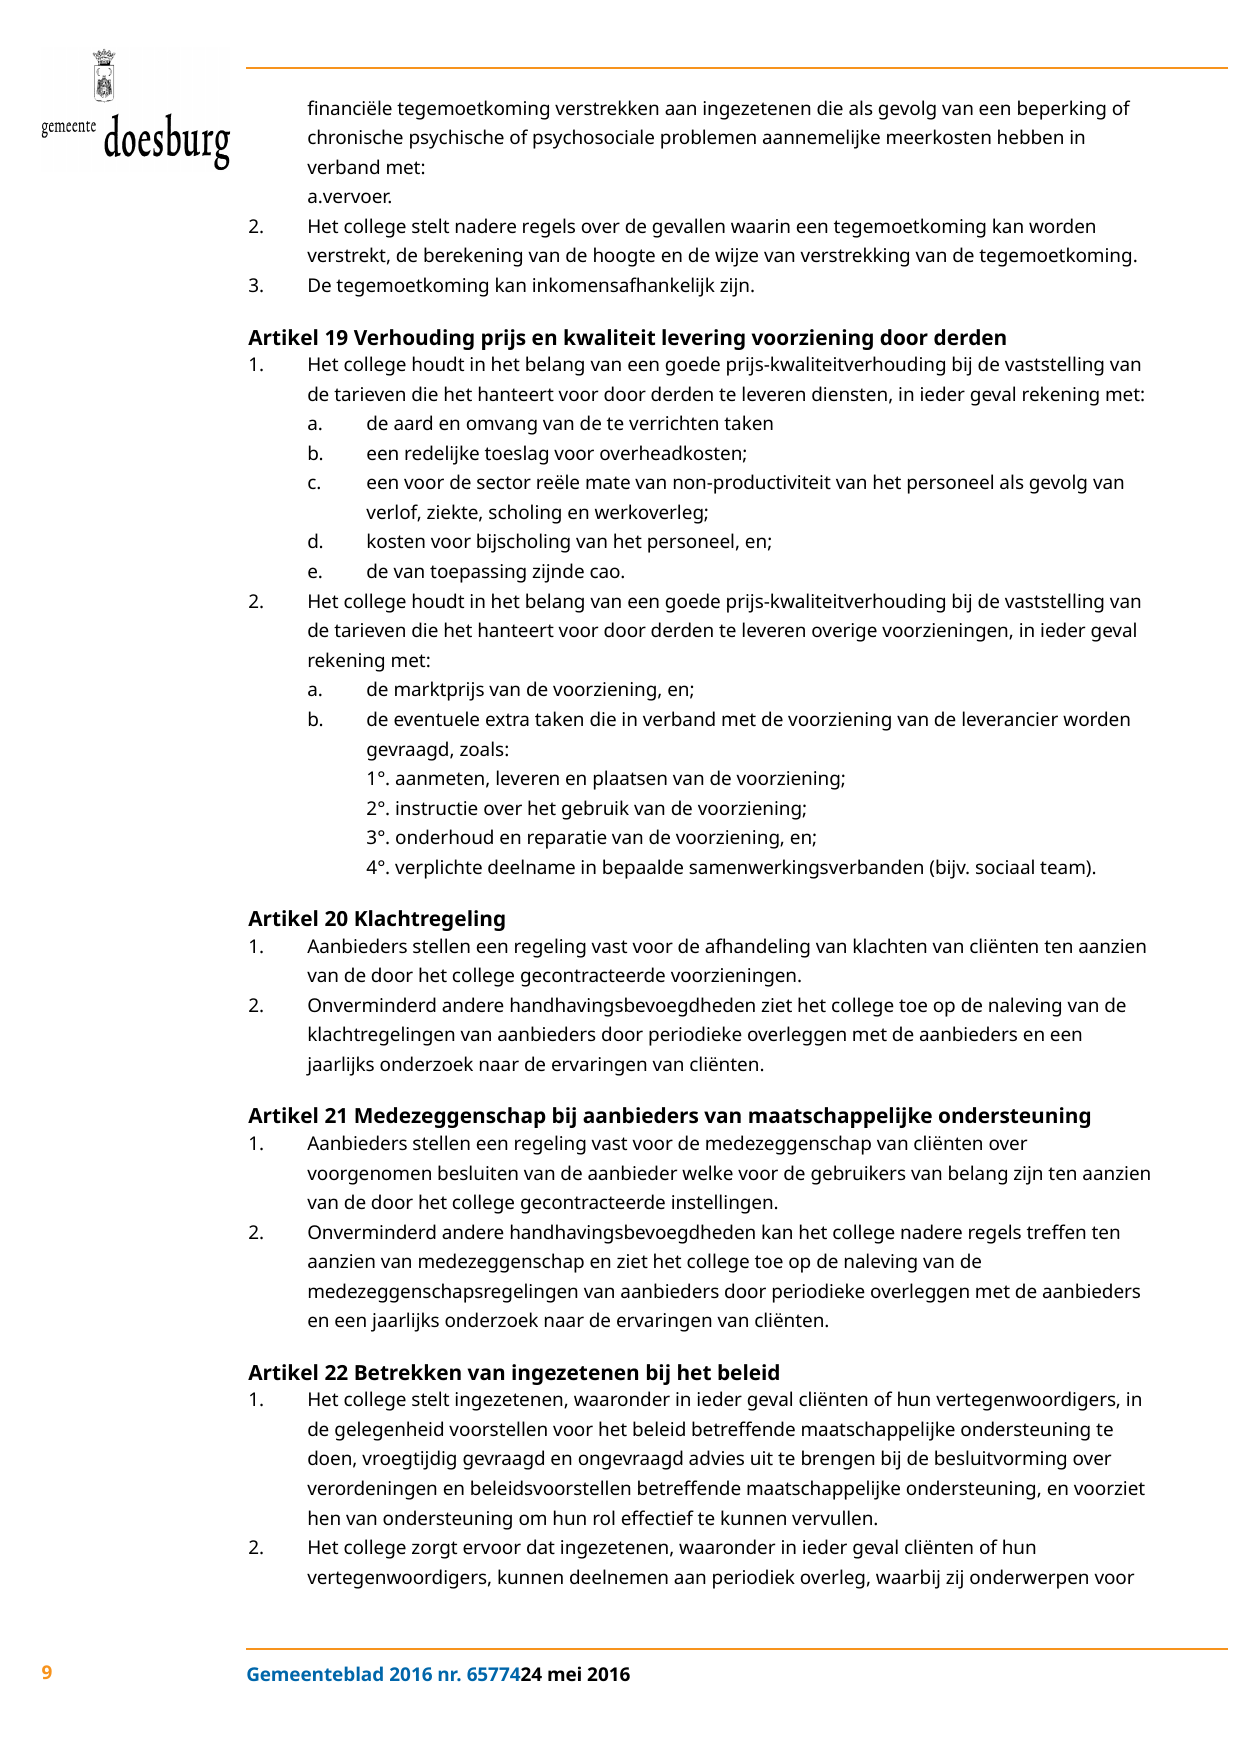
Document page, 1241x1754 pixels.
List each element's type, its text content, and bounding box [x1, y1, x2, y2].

text Artikel 19 Verhouding prijs en kwaliteit levering voorziening door derden [248, 323, 1152, 351]
list Het college stelt nadere regels over de gevallen waarin een tegemoetkoming kan worden verstrekt, de berekening van de hoogte en de wijze van verstrekking van de tegemoetkoming. [248, 213, 1152, 268]
list een redelijke toeslag voor overheadkosten; [307, 440, 1152, 466]
list een voor de sector reële mate van non-productiviteit van het personeel als gevolg van verlof, ziekte, scholing en werkoverleg; [307, 469, 1152, 525]
text Artikel 21 Medezeggenschap bij aanbieders van maatschappelijke ondersteuning [248, 1102, 1152, 1130]
picture [41, 47, 231, 172]
list Het college stelt ingezetenen, waaronder in ieder geval cliënten of hun vertegenwoordigers, in de gelegenheid voorstellen voor het beleid betreffende maatschappelijke ondersteuning te doen, vroegtijdig gevraagd en ongevraagd advies uit te brengen bij de besluitvorming over verordeningen en beleidsvoorstellen betreffende maatschappelijke ondersteuning, en voorziet hen van ondersteuning om hun rol effectief te kunnen vervullen. [248, 1386, 1152, 1531]
list De tegemoetkoming kan inkomensafhankelijk zijn. [248, 272, 1152, 298]
text Artikel 20 Klachtregeling [248, 904, 1152, 933]
list Aanbieders stellen een regeling vast voor de medezeggenschap van cliënten over voorgenomen besluiten van de aanbieder welke voor de gebruikers van belang zijn ten aanzien van de door het college gecontracteerde instellingen. [248, 1130, 1152, 1215]
list Het college houdt in het belang van een goede prijs-kwaliteitverhouding bij de vaststelling van de tarieven die het hanteert voor door derden te leveren overige voorzieningen, in ieder geval rekening met: [248, 588, 1152, 673]
text Artikel 22 Betrekken van ingezetenen bij het beleid [248, 1358, 1152, 1386]
list de marktprijs van de voorziening, en; [307, 677, 1152, 702]
list financiële tegemoetkoming verstrekken aan ingezetenen die als gevolg van een beperking of chronische psychische of psychosociale problemen aannemelijke meerkosten hebben in verband met: [248, 95, 1152, 180]
list 2°. instructie over het gebruik van de voorziening; [307, 795, 1152, 821]
list 4°. verplichte deelname in bepaalde samenwerkingsverbanden (bijv. sociaal team). [307, 854, 1152, 880]
list Het college houdt in het belang van een goede prijs-kwaliteitverhouding bij de vaststelling van de tarieven die het hanteert voor door derden te leveren diensten, in ieder geval rekening met: [248, 351, 1152, 406]
list a.vervoer. [248, 183, 1152, 209]
list Aanbieders stellen een regeling vast voor de afhandeling van klachten van cliënten ten aanzien van de door het college gecontracteerde voorzieningen. [248, 933, 1152, 988]
list 1°. aanmeten, leveren en plaatsen van de voorziening; [307, 765, 1152, 791]
list kosten voor bijscholing van het personeel, en; [307, 529, 1152, 554]
list de eventuele extra taken die in verband met de voorziening van de leverancier worden gevraagd, zoals: [307, 706, 1152, 761]
list de van toepassing zijnde cao. [307, 558, 1152, 584]
list Onverminderd andere handhavingsbevoegdheden kan het college nadere regels treffen ten aanzien van medezeggenschap en ziet het college toe op de naleving van de medezeggenschapsregelingen van aanbieders door periodieke overleggen met de aanbieders en een jaarlijks onderzoek naar de ervaringen van cliënten. [248, 1219, 1152, 1333]
list Onverminderd andere handhavingsbevoegdheden ziet het college toe op de naleving van de klachtregelingen van aanbieders door periodieke overleggen met de aanbieders en een jaarlijks onderzoek naar de ervaringen van cliënten. [248, 992, 1152, 1077]
list 3°. onderhoud en reparatie van de voorziening, en; [307, 824, 1152, 850]
list de aard en omvang van de te verrichten taken [307, 410, 1152, 436]
list Het college zorgt ervoor dat ingezetenen, waaronder in ieder geval cliënten of hun vertegenwoordigers, kunnen deelnemen aan periodiek overleg, waarbij zij onderwerpen voor [248, 1534, 1152, 1590]
